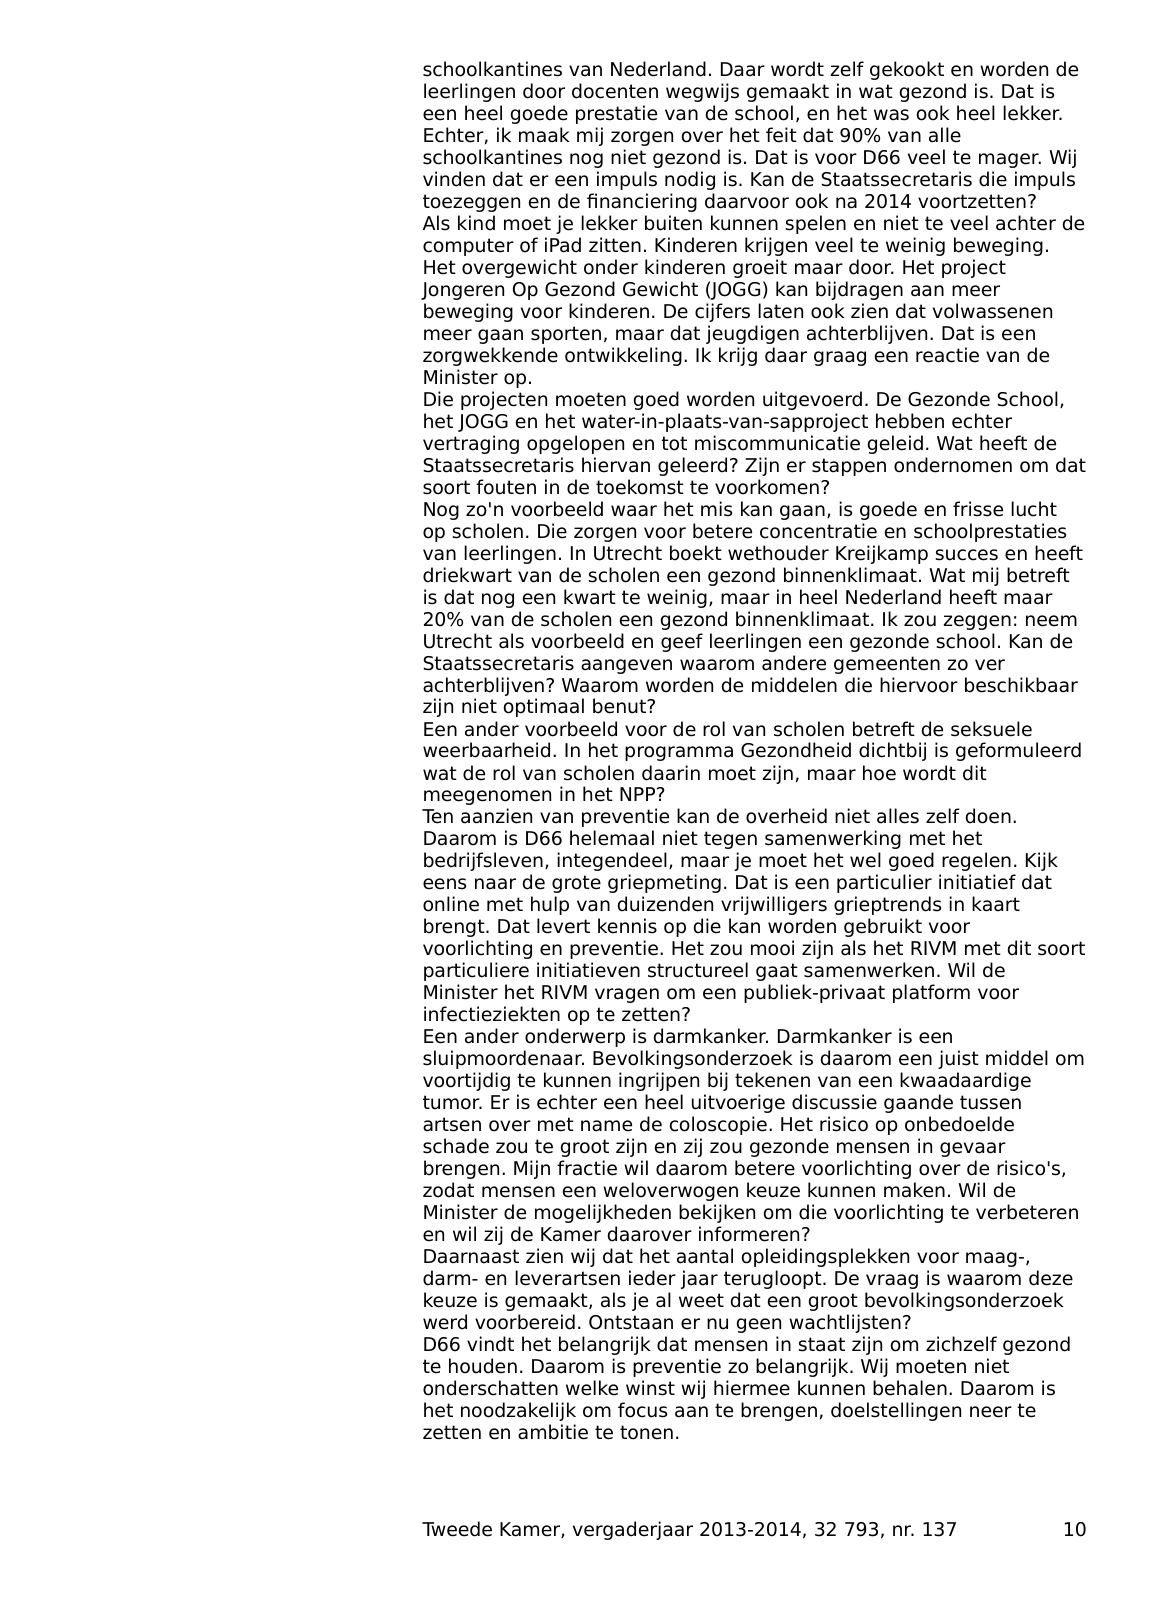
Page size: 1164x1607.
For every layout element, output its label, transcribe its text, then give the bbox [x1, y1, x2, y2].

text Een ander voorbeeld voor de rol van scholen betreft de seksuele weerbaarheid. In het programma Gezondheid dichtbij is geformuleerd wat de rol van scholen daarin moet zijn, maar hoe wordt dit meegenomen in het NPP? [422, 718, 1087, 806]
text Daarnaast zien wij dat het aantal opleidingsplekken voor maag-, darm- en leverartsen ieder jaar terugloopt. De vraag is waarom deze keuze is gemaakt, als je al weet dat een groot bevolkingsonderzoek werd voorbereid. Ontstaan er nu geen wachtlijsten? [422, 1246, 1087, 1334]
text D66 vindt het belangrijk dat mensen in staat zijn om zichzelf gezond te houden. Daarom is preventie zo belangrijk. Wij moeten niet onderschatten welke winst wij hiermee kunnen behalen. Daarom is het noodzakelijk om focus aan te brengen, doelstellingen neer te zetten en ambitie te tonen. [422, 1334, 1087, 1444]
text Die projecten moeten goed worden uitgevoerd. De Gezonde School, het JOGG en het water-in-plaats-van-sapproject hebben echter vertraging opgelopen en tot miscommunicatie geleid. Wat heeft de Staatssecretaris hiervan geleerd? Zijn er stappen ondernomen om dat soort fouten in de toekomst te voorkomen? [422, 389, 1087, 499]
text schoolkantines van Nederland. Daar wordt zelf gekookt en worden de leerlingen door docenten wegwijs gemaakt in wat gezond is. Dat is een heel goede prestatie van de school, en het was ook heel lekker. Echter, ik maak mij zorgen over het feit dat 90% van alle schoolkantines nog niet gezond is. Dat is voor D66 veel te mager. Wij vinden dat er een impuls nodig is. Kan de Staatssecretaris die impuls toezeggen en de financiering daarvoor ook na 2014 voortzetten? [422, 59, 1087, 213]
text Een ander onderwerp is darmkanker. Darmkanker is een sluipmoordenaar. Bevolkingsonderzoek is daarom een juist middel om voortijdig te kunnen ingrijpen bij tekenen van een kwaadaardige tumor. Er is echter een heel uitvoerige discussie gaande tussen artsen over met name de coloscopie. Het risico op onbedoelde schade zou te groot zijn en zij zou gezonde mensen in gevaar brengen. Mijn fractie wil daarom betere voorlichting over de risico's, zodat mensen een weloverwogen keuze kunnen maken. Wil de Minister de mogelijkheden bekijken om die voorlichting te verbeteren en wil zij de Kamer daarover informeren? [422, 1026, 1087, 1246]
text Als kind moet je lekker buiten kunnen spelen en niet te veel achter de computer of iPad zitten. Kinderen krijgen veel te weinig beweging. Het overgewicht onder kinderen groeit maar door. Het project Jongeren Op Gezond Gewicht (JOGG) kan bijdragen aan meer beweging voor kinderen. De cijfers laten ook zien dat volwassenen meer gaan sporten, maar dat jeugdigen achterblijven. Dat is een zorgwekkende ontwikkeling. Ik krijg daar graag een reactie van de Minister op. [422, 213, 1087, 389]
text Nog zo'n voorbeeld waar het mis kan gaan, is goede en frisse lucht op scholen. Die zorgen voor betere concentratie en schoolprestaties van leerlingen. In Utrecht boekt wethouder Kreijkamp succes en heeft driekwart van de scholen een gezond binnenklimaat. Wat mij betreft is dat nog een kwart te weinig, maar in heel Nederland heeft maar 20% van de scholen een gezond binnenklimaat. Ik zou zeggen: neem Utrecht als voorbeeld en geef leerlingen een gezonde school. Kan de Staatssecretaris aangeven waarom andere gemeenten zo ver achterblijven? Waarom worden de middelen die hiervoor beschikbaar zijn niet optimaal benut? [422, 499, 1087, 718]
text Ten aanzien van preventie kan de overheid niet alles zelf doen. Daarom is D66 helemaal niet tegen samenwerking met het bedrijfsleven, integendeel, maar je moet het wel goed regelen. Kijk eens naar de grote griepmeting. Dat is een particulier initiatief dat online met hulp van duizenden vrijwilligers grieptrends in kaart brengt. Dat levert kennis op die kan worden gebruikt voor voorlichting en preventie. Het zou mooi zijn als het RIVM met dit soort particuliere initiatieven structureel gaat samenwerken. Wil de Minister het RIVM vragen om een publiek-privaat platform voor infectieziekten op te zetten? [422, 806, 1087, 1026]
